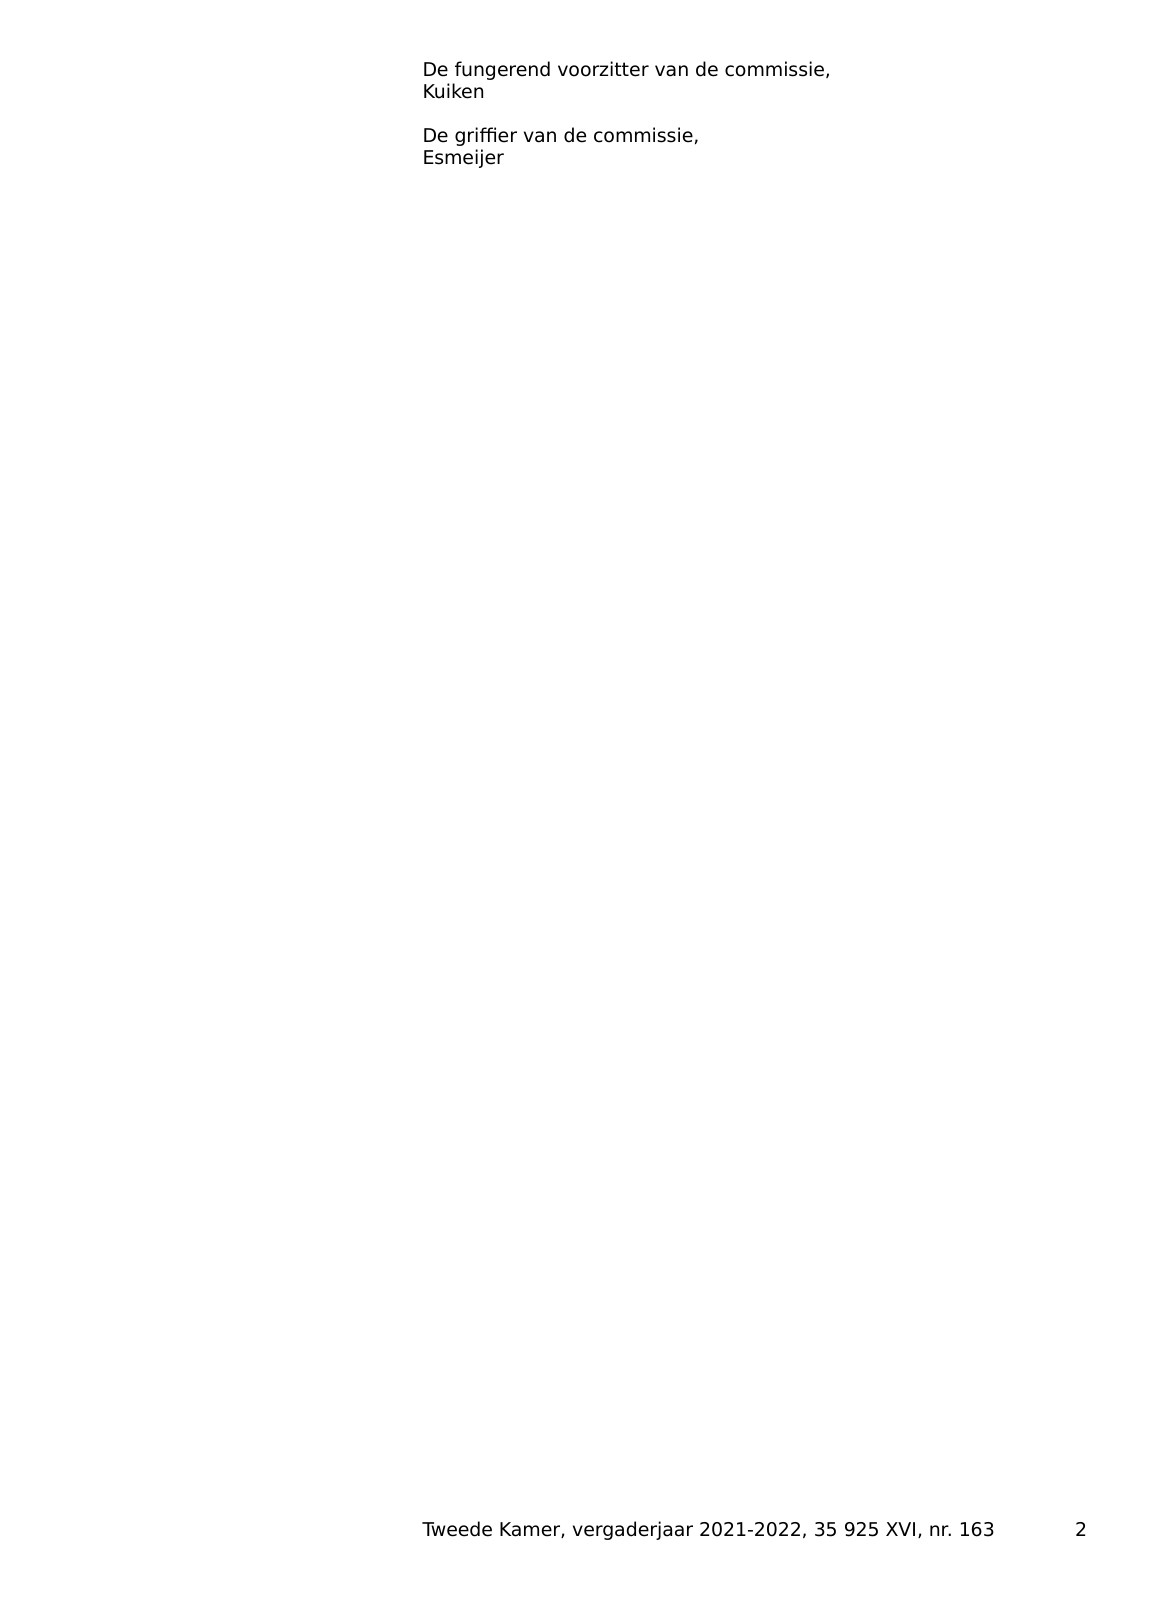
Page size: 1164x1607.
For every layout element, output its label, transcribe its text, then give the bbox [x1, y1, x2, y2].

text De fungerend voorzitter van de commissie, Kuiken [422, 59, 1087, 103]
text De griffier van de commissie, Esmeijer [422, 125, 1087, 169]
